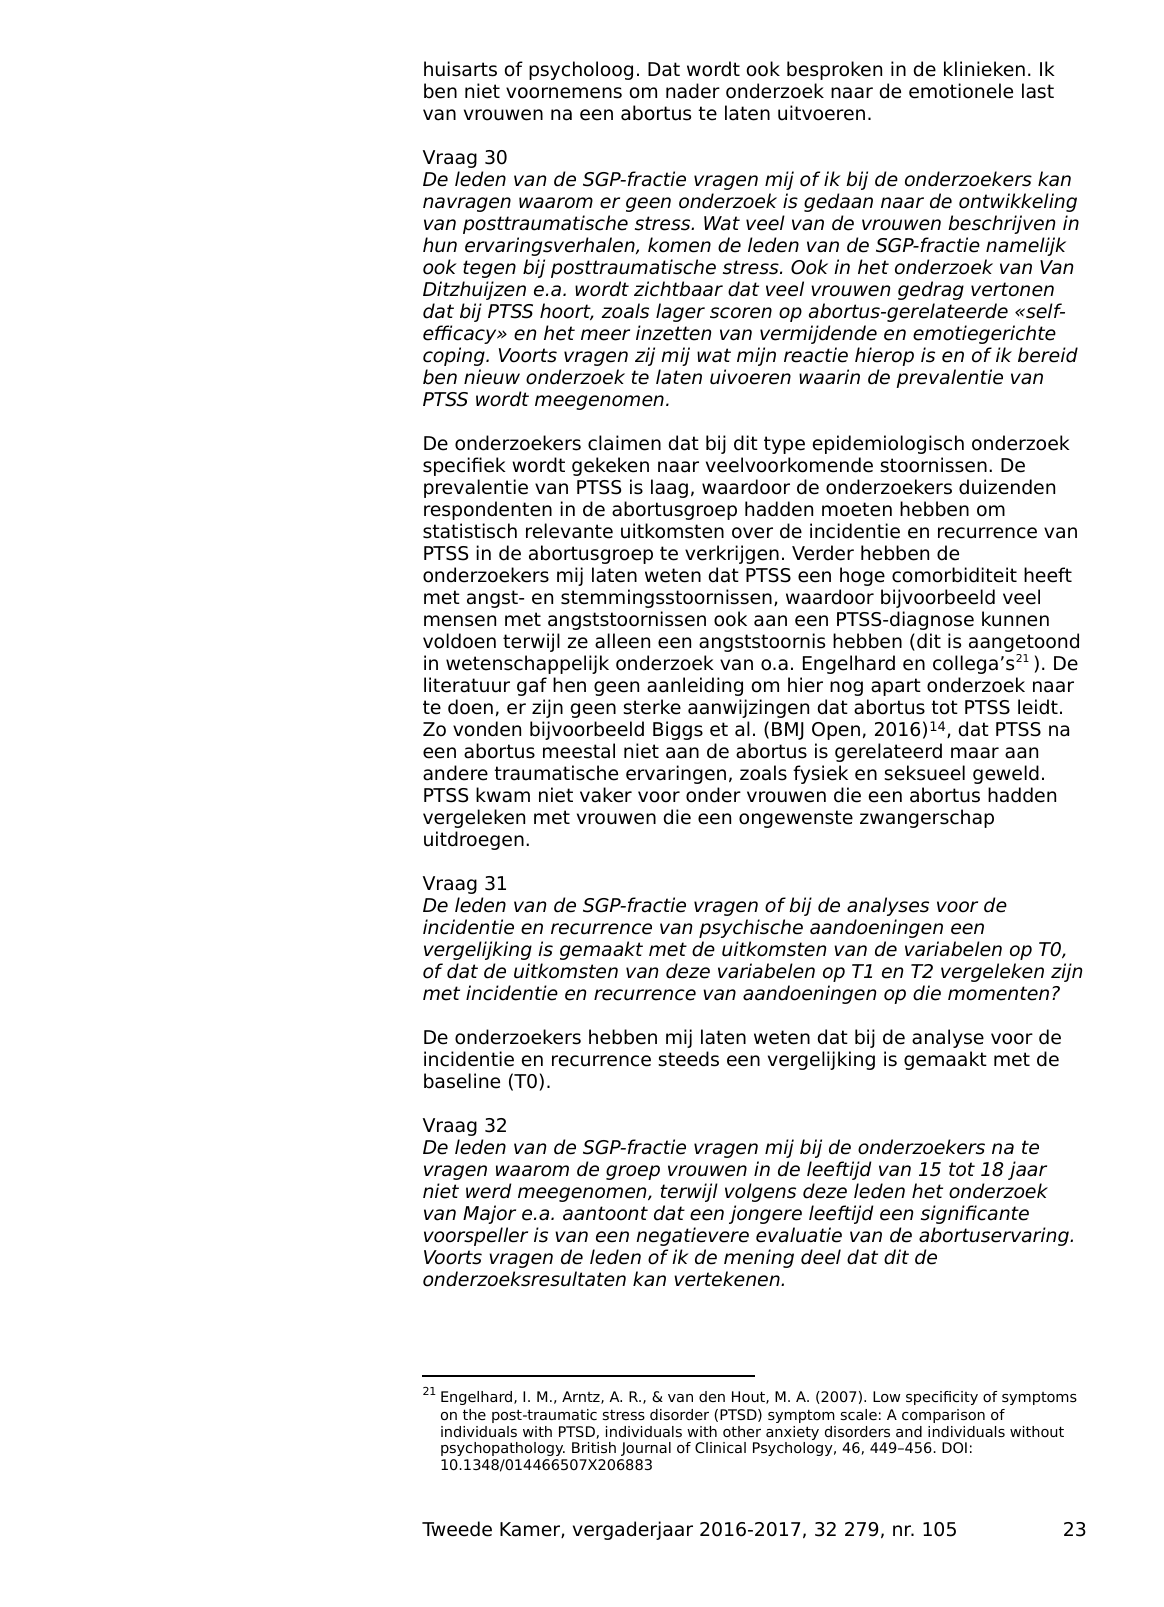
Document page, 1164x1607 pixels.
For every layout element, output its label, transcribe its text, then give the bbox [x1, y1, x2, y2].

text De leden van de SGP-fractie vragen mij of ik bij de onderzoekers kan navragen waarom er geen onderzoek is gedaan naar de ontwikkeling van posttraumatische stress. Wat veel van de vrouwen beschrijven in hun ervaringsverhalen, komen de leden van de SGP-fractie namelijk ook tegen bij posttraumatische stress. Ook in het onderzoek van Van Ditzhuijzen e.a. wordt zichtbaar dat veel vrouwen gedrag vertonen dat bij PTSS hoort, zoals lager scoren op abortus-gerelateerde «self-efficacy» en het meer inzetten van vermijdende en emotiegerichte coping. Voorts vragen zij mij wat mijn reactie hierop is en of ik bereid ben nieuw onderzoek te laten uivoeren waarin de prevalentie van PTSS wordt meegenomen. [422, 169, 1087, 411]
text Vraag 32 [422, 1115, 1087, 1137]
text De leden van de SGP-fractie vragen mij bij de onderzoekers na te vragen waarom de groep vrouwen in de leeftijd van 15 tot 18 jaar niet werd meegenomen, terwijl volgens deze leden het onderzoek van Major e.a. aantoont dat een jongere leeftijd een significante voorspeller is van een negatievere evaluatie van de abortuservaring. Voorts vragen de leden of ik de mening deel dat dit de onderzoeksresultaten kan vertekenen. [422, 1137, 1087, 1291]
text Vraag 31 [422, 873, 1087, 895]
text De onderzoekers claimen dat bij dit type epidemiologisch onderzoek specifiek wordt gekeken naar veelvoorkomende stoornissen. De prevalentie van PTSS is laag, waardoor de onderzoekers duizenden respondenten in de abortusgroep hadden moeten hebben om statistisch relevante uitkomsten over de incidentie en recurrence van PTSS in de abortusgroep te verkrijgen. Verder hebben de onderzoekers mij laten weten dat PTSS een hoge comorbiditeit heeft met angst- en stemmingsstoornissen, waardoor bijvoorbeeld veel mensen met angststoornissen ook aan een PTSS-diagnose kunnen voldoen terwijl ze alleen een angststoornis hebben (dit is aangetoond in wetenschappelijk onderzoek van o.a. Engelhard en collega’s). De literatuur gaf hen geen aanleiding om hier nog apart onderzoek naar te doen, er zijn geen sterke aanwijzingen dat abortus tot PTSS leidt. Zo vonden bijvoorbeeld Biggs et al. (BMJ Open, 2016)14, dat PTSS na een abortus meestal niet aan de abortus is gerelateerd maar aan andere traumatische ervaringen, zoals fysiek en seksueel geweld. PTSS kwam niet vaker voor onder vrouwen die een abortus hadden vergeleken met vrouwen die een ongewenste zwangerschap uitdroegen. [422, 433, 1087, 851]
text huisarts of psycholoog. Dat wordt ook besproken in de klinieken. Ik ben niet voornemens om nader onderzoek naar de emotionele last van vrouwen na een abortus te laten uitvoeren. [422, 59, 1087, 125]
text De leden van de SGP-fractie vragen of bij de analyses voor de incidentie en recurrence van psychische aandoeningen een vergelijking is gemaakt met de uitkomsten van de variabelen op T0, of dat de uitkomsten van deze variabelen op T1 en T2 vergeleken zijn met incidentie en recurrence van aandoeningen op die momenten? [422, 895, 1087, 1005]
text Engelhard, I. M., Arntz, A. R., & van den Hout, M. A. (2007). Low specificity of symptoms on the post-traumatic stress disorder (PTSD) symptom scale: A comparison of individuals with PTSD, individuals with other anxiety disorders and individuals without psychopathology. British Journal of Clinical Psychology, 46, 449–456. DOI: 10.1348/014466507X206883 [422, 1385, 1087, 1474]
text De onderzoekers hebben mij laten weten dat bij de analyse voor de incidentie en recurrence steeds een vergelijking is gemaakt met de baseline (T0). [422, 1027, 1087, 1093]
text Vraag 30 [422, 147, 1087, 169]
